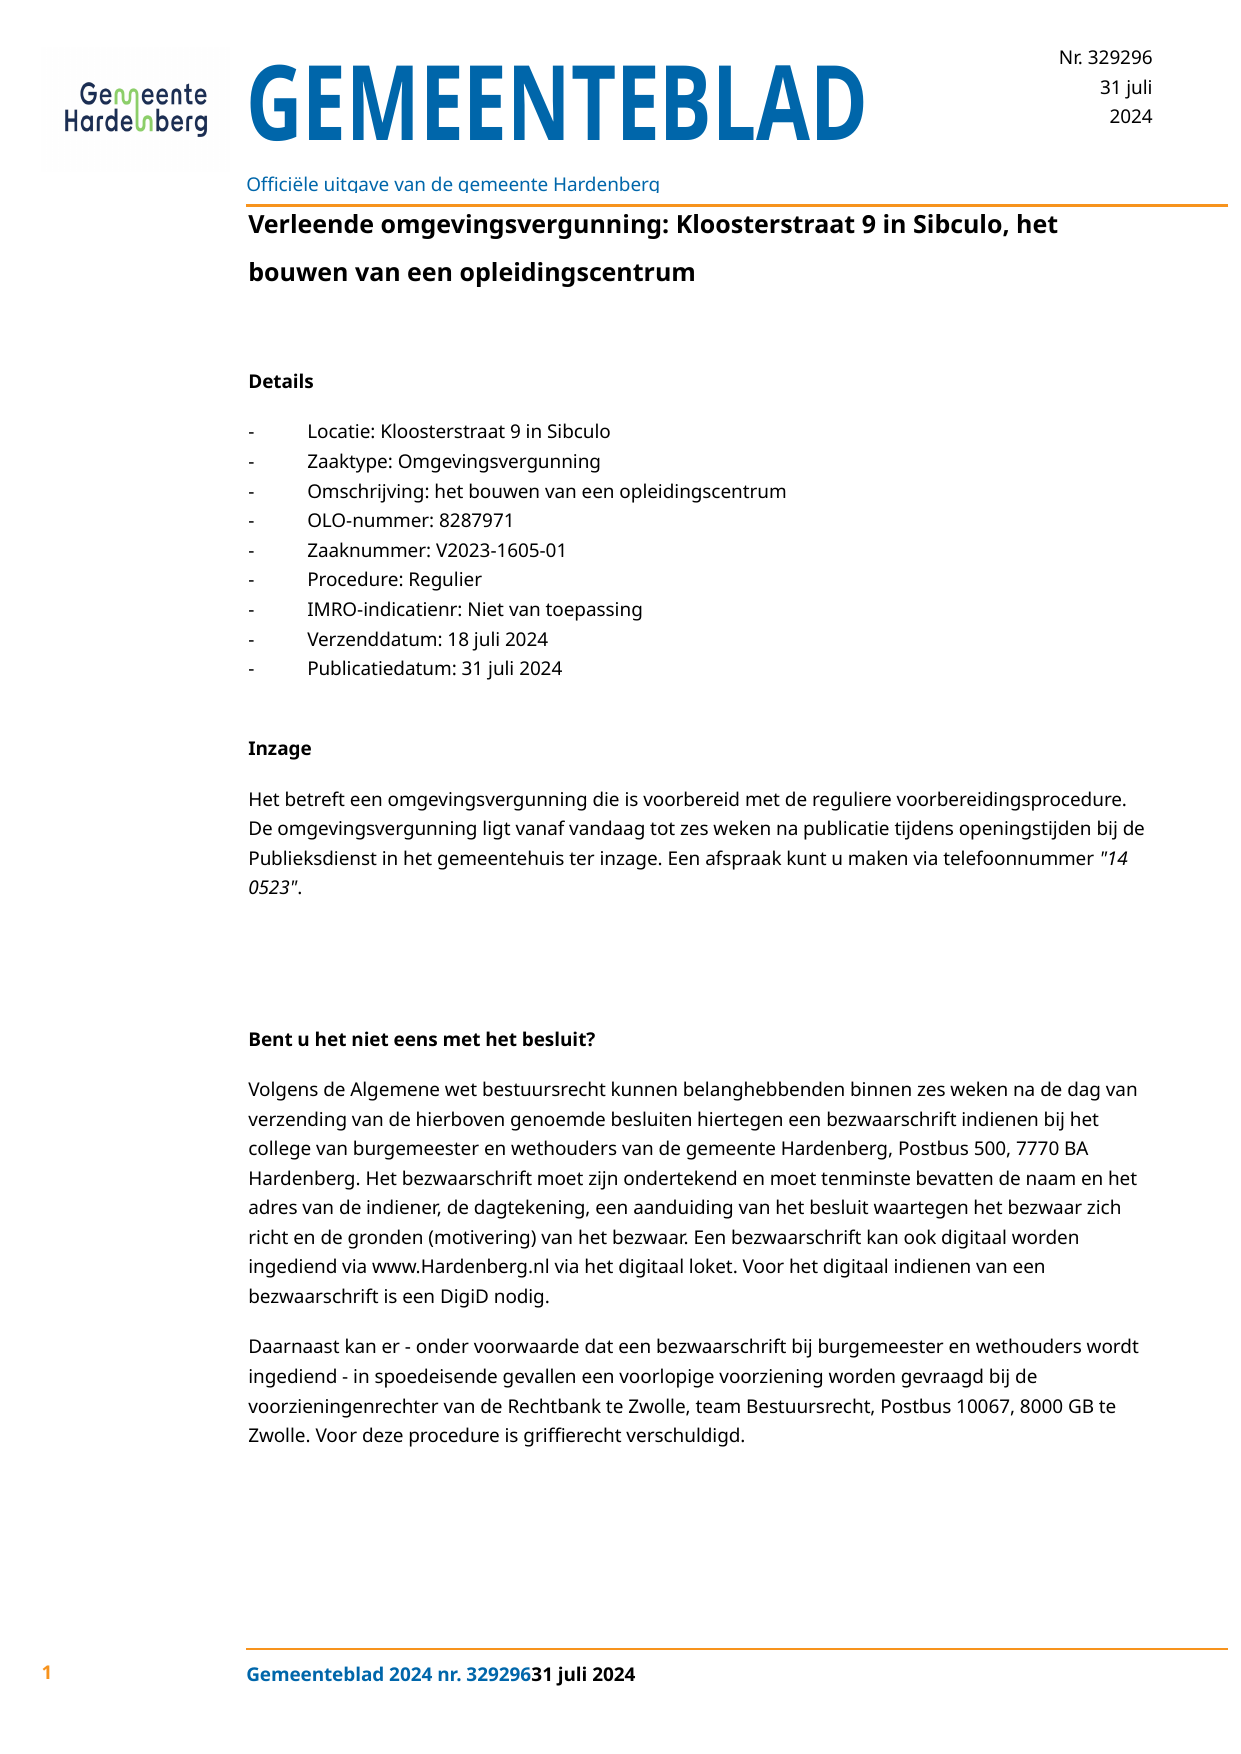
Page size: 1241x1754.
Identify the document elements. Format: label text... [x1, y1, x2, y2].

text Volgens de Algemene wet bestuursrecht kunnen belanghebbenden binnen zes weken na de dag van verzending van de hierboven genoemde besluiten hiertegen een bezwaarschrift indienen bij het college van burgemeester en wethouders van de gemeente Hardenberg, Postbus 500, 7770 BA Hardenberg. Het bezwaarschrift moet zijn ondertekend en moet tenminste bevatten de naam en het adres van de indiener, de dagtekening, een aanduiding van het besluit waartegen het bezwaar zich richt en de gronden (motivering) van het bezwaar. Een bezwaarschrift kan ook digitaal worden ingediend via www.Hardenberg.nl via het digitaal loket. Voor het digitaal indienen van een bezwaarschrift is een DigiD nodig. [248, 1076, 1152, 1309]
text Bent u het niet eens met het besluit? [248, 1026, 1152, 1052]
text Details [248, 368, 1152, 394]
list Locatie: Kloosterstraat 9 in Sibculo [248, 419, 1152, 444]
picture [41, 47, 231, 172]
list Zaaktype: Omgevingsvergunning [248, 448, 1152, 474]
text Inzage [248, 735, 1152, 761]
list Zaaknummer: V2023-1605-01 [248, 537, 1152, 563]
list Omschrijving: het bouwen van een opleidingscentrum [248, 478, 1152, 504]
list Verzenddatum: 18 juli 2024 [248, 626, 1152, 652]
text Verleende omgevingsvergunning: Kloosterstraat 9 in Sibculo, het bouwen van een opleidingscentrum [248, 207, 1152, 288]
list Publicatiedatum: 31 juli 2024 [248, 655, 1152, 681]
list OLO-nummer: 8287971 [248, 507, 1152, 533]
text Het betreft een omgevingsvergunning die is voorbereid met de reguliere voorbereidingsprocedure. De omgevingsvergunning ligt vanaf vandaag tot zes weken na publicatie tijdens openingstijden bij de Publieksdienst in het gemeentehuis ter inzage. Een afspraak kunt u maken via telefoonnummer "14 0523". [248, 786, 1152, 900]
list IMRO-indicatienr: Niet van toepassing [248, 596, 1152, 622]
text Daarnaast kan er - onder voorwaarde dat een bezwaarschrift bij burgemeester en wethouders wordt ingediend - in spoedeisende gevallen een voorlopige voorziening worden gevraagd bij de voorzieningenrechter van de Rechtbank te Zwolle, team Bestuursrecht, Postbus 10067, 8000 GB te Zwolle. Voor deze procedure is griffierecht verschuldigd. [248, 1334, 1152, 1448]
list Procedure: Regulier [248, 567, 1152, 592]
